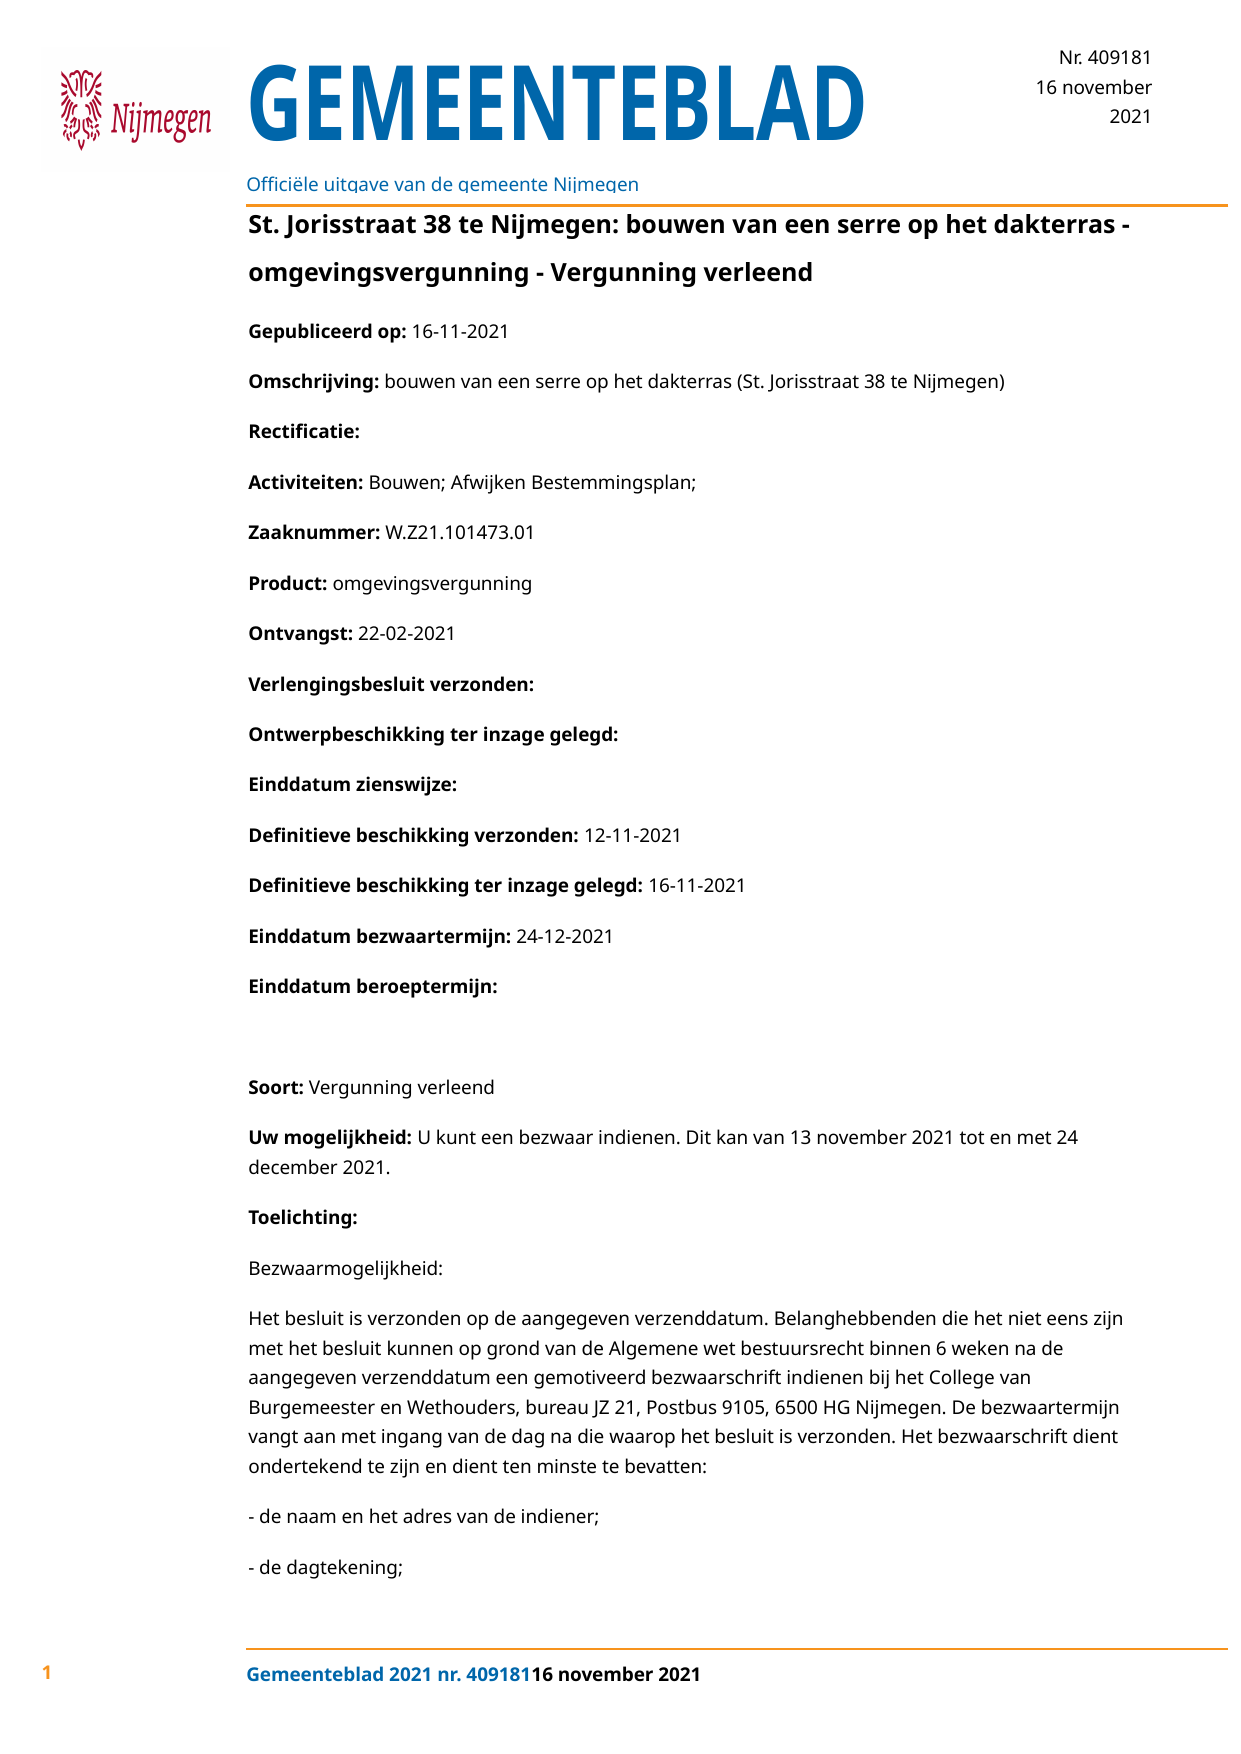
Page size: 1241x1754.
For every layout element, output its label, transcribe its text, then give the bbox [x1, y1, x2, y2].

text Gepubliceerd op: 16-11-2021 [248, 318, 1152, 344]
text Verlengingsbesluit verzonden: [248, 671, 1152, 697]
text Definitieve beschikking ter inzage gelegd: 16-11-2021 [248, 872, 1152, 898]
text - de naam en het adres van de indiener; [248, 1504, 1152, 1529]
text Uw mogelijkheid: U kunt een bezwaar indienen. Dit kan van 13 november 2021 tot en met 24 december 2021. [248, 1124, 1152, 1180]
text Activiteiten: Bouwen; Afwijken Bestemmingsplan; [248, 469, 1152, 495]
text Rectificatie: [248, 419, 1152, 444]
text Einddatum zienswijze: [248, 772, 1152, 797]
text Toelichting: [248, 1204, 1152, 1230]
text Ontwerpbeschikking ter inzage gelegd: [248, 721, 1152, 747]
text Ontvangst: 22-02-2021 [248, 620, 1152, 646]
text - de dagtekening; [248, 1554, 1152, 1580]
text Product: omgevingsvergunning [248, 570, 1152, 596]
text Zaaknummer: W.Z21.101473.01 [248, 519, 1152, 545]
text Bezwaarmogelijkheid: [248, 1255, 1152, 1281]
text Omschrijving: bouwen van een serre op het dakterras (St. Jorisstraat 38 te Nijmegen) [248, 368, 1152, 394]
text Soort: Vergunning verleend [248, 1074, 1152, 1100]
text St. Jorisstraat 38 te Nijmegen: bouwen van een serre op het dakterras - omgevingsvergunning - Vergunning verleend [248, 207, 1152, 288]
text Einddatum beroeptermijn: [248, 973, 1152, 999]
text Definitieve beschikking verzonden: 12-11-2021 [248, 822, 1152, 848]
picture [41, 47, 231, 172]
text Einddatum bezwaartermijn: 24-12-2021 [248, 923, 1152, 949]
text Het besluit is verzonden op de aangegeven verzenddatum. Belanghebbenden die het niet eens zijn met het besluit kunnen op grond van de Algemene wet bestuursrecht binnen 6 weken na de aangegeven verzenddatum een gemotiveerd bezwaarschrift indienen bij het College van Burgemeester en Wethouders, bureau JZ 21, Postbus 9105, 6500 HG Nijmegen. De bezwaartermijn vangt aan met ingang van de dag na die waarop het besluit is verzonden. Het bezwaarschrift dient ondertekend te zijn en dient ten minste te bevatten: [248, 1305, 1152, 1479]
